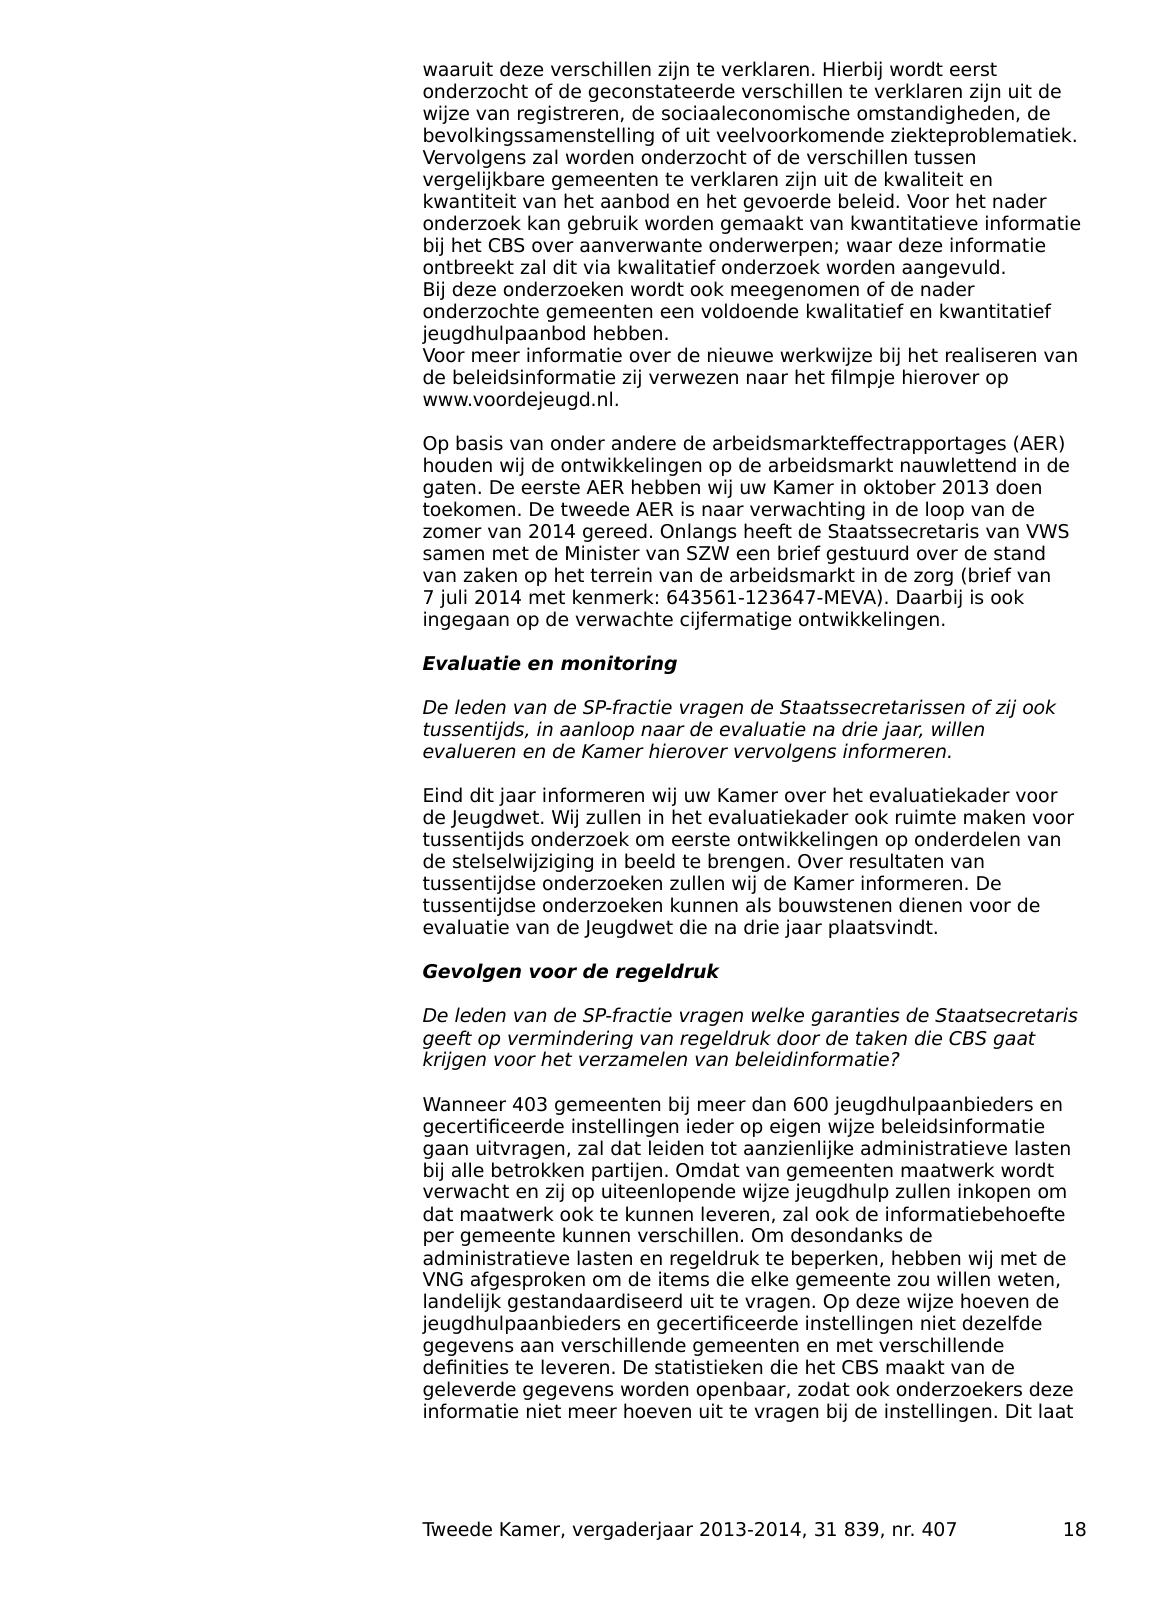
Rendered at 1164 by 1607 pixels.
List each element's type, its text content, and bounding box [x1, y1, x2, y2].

subtitle Evaluatie en monitoring [422, 653, 1087, 675]
text Wanneer 403 gemeenten bij meer dan 600 jeugdhulpaanbieders en gecertificeerde instellingen ieder op eigen wijze beleidsinformatie gaan uitvragen, zal dat leiden tot aanzienlijke administratieve lasten bij alle betrokken partijen. Omdat van gemeenten maatwerk wordt verwacht en zij op uiteenlopende wijze jeugdhulp zullen inkopen om dat maatwerk ook te kunnen leveren, zal ook de informatiebehoefte per gemeente kunnen verschillen. Om desondanks de administratieve lasten en regeldruk te beperken, hebben wij met de VNG afgesproken om de items die elke gemeente zou willen weten, landelijk gestandaardiseerd uit te vragen. Op deze wijze hoeven de jeugdhulpaanbieders en gecertificeerde instellingen niet dezelfde gegevens aan verschillende gemeenten en met verschillende definities te leveren. De statistieken die het CBS maakt van de geleverde gegevens worden openbaar, zodat ook onderzoekers deze informatie niet meer hoeven uit te vragen bij de instellingen. Dit laat [422, 1093, 1087, 1423]
text De leden van de SP-fractie vragen de Staatssecretarissen of zij ook tussentijds, in aanloop naar de evaluatie na drie jaar, willen evalueren en de Kamer hierover vervolgens informeren. [422, 697, 1087, 763]
text Voor meer informatie over de nieuwe werkwijze bij het realiseren van de beleidsinformatie zij verwezen naar het filmpje hierover op www.voordejeugd.nl. [422, 345, 1087, 411]
text Bij deze onderzoeken wordt ook meegenomen of de nader onderzochte gemeenten een voldoende kwalitatief en kwantitatief jeugdhulpaanbod hebben. [422, 279, 1087, 345]
text Eind dit jaar informeren wij uw Kamer over het evaluatiekader voor de Jeugdwet. Wij zullen in het evaluatiekader ook ruimte maken voor tussentijds onderzoek om eerste ontwikkelingen op onderdelen van de stelselwijziging in beeld te brengen. Over resultaten van tussentijdse onderzoeken zullen wij de Kamer informeren. De tussentijdse onderzoeken kunnen als bouwstenen dienen voor de evaluatie van de Jeugdwet die na drie jaar plaatsvindt. [422, 785, 1087, 939]
subtitle Gevolgen voor de regeldruk [422, 961, 1087, 983]
text Op basis van onder andere de arbeidsmarkteffectrapportages (AER) houden wij de ontwikkelingen op de arbeidsmarkt nauwlettend in de gaten. De eerste AER hebben wij uw Kamer in oktober 2013 doen toekomen. De tweede AER is naar verwachting in de loop van de zomer van 2014 gereed. Onlangs heeft de Staatssecretaris van VWS samen met de Minister van SZW een brief gestuurd over de stand van zaken op het terrein van de arbeidsmarkt in de zorg (brief van 7 juli 2014 met kenmerk: 643561-123647-MEVA). Daarbij is ook ingegaan op de verwachte cijfermatige ontwikkelingen. [422, 433, 1087, 631]
text waaruit deze verschillen zijn te verklaren. Hierbij wordt eerst onderzocht of de geconstateerde verschillen te verklaren zijn uit de wijze van registreren, de sociaaleconomische omstandigheden, de bevolkingssamenstelling of uit veelvoorkomende ziekteproblematiek. Vervolgens zal worden onderzocht of de verschillen tussen vergelijkbare gemeenten te verklaren zijn uit de kwaliteit en kwantiteit van het aanbod en het gevoerde beleid. Voor het nader onderzoek kan gebruik worden gemaakt van kwantitatieve informatie bij het CBS over aanverwante onderwerpen; waar deze informatie ontbreekt zal dit via kwalitatief onderzoek worden aangevuld. [422, 59, 1087, 279]
text De leden van de SP-fractie vragen welke garanties de Staatsecretaris geeft op vermindering van regeldruk door de taken die CBS gaat krijgen voor het verzamelen van beleidinformatie? [422, 1005, 1087, 1071]
